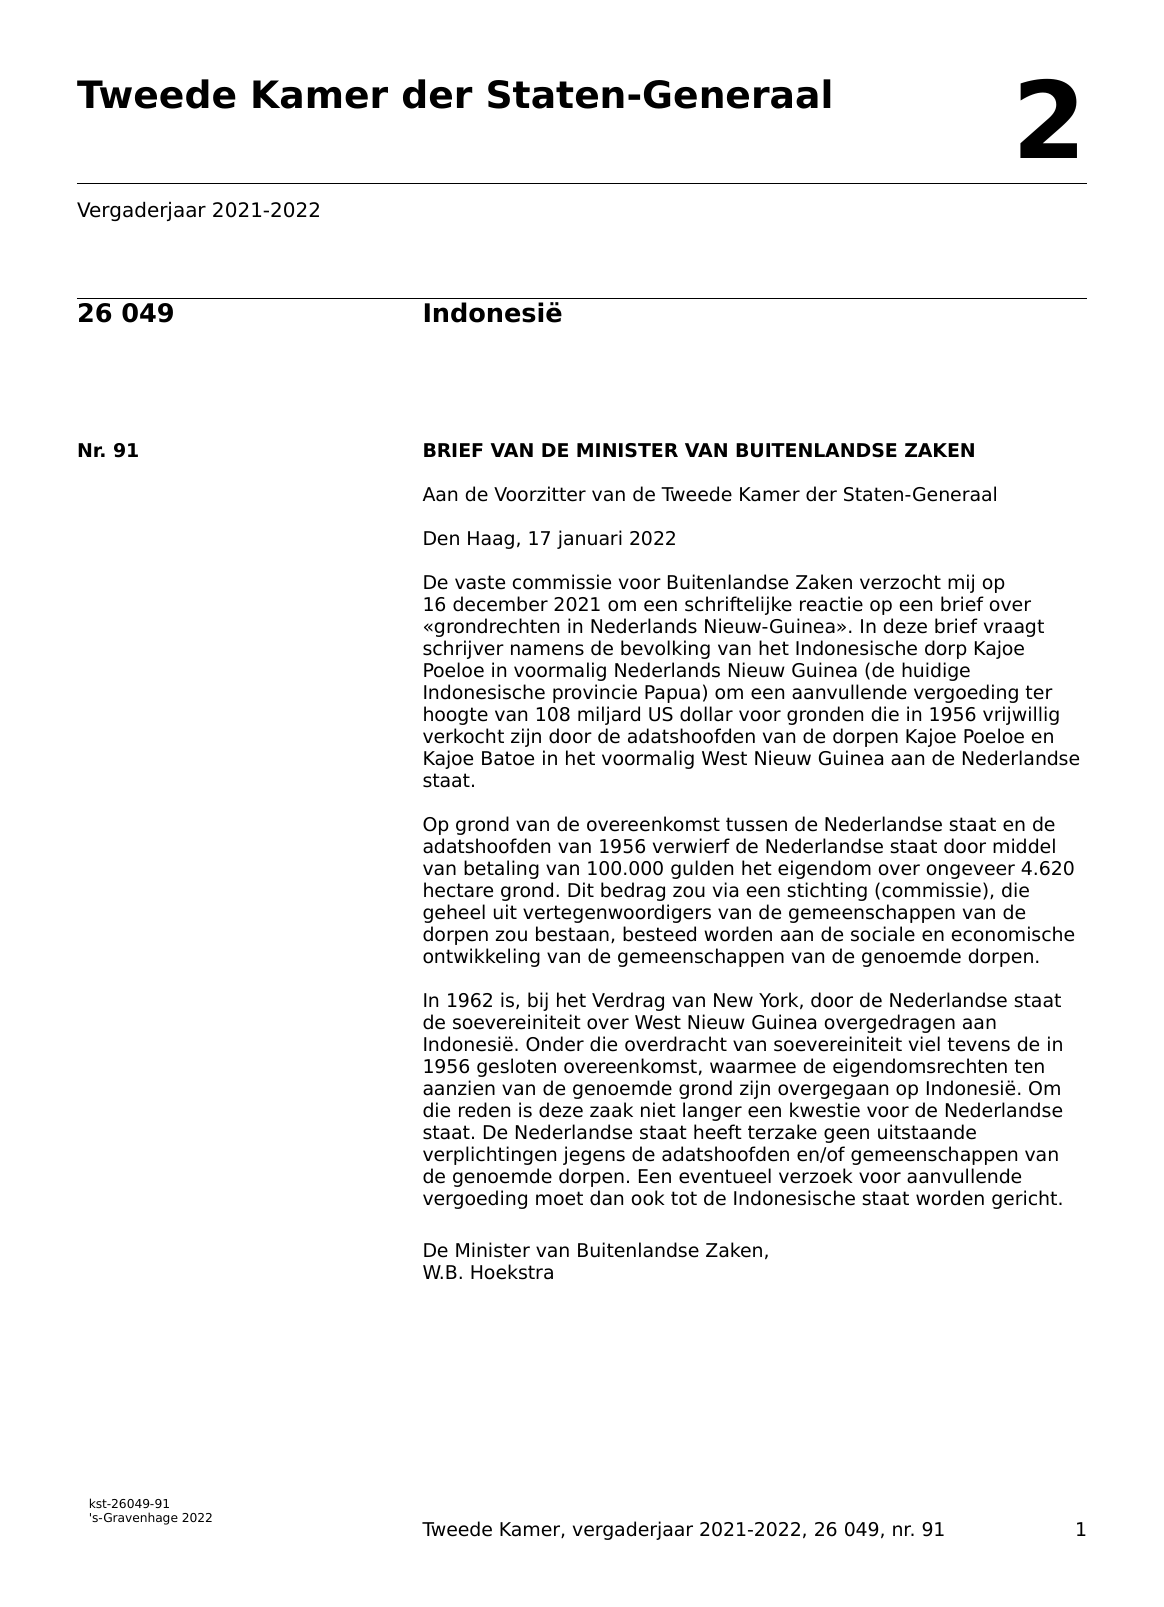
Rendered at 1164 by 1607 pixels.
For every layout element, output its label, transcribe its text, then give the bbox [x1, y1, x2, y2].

subtitle Nr. 91 BRIEF VAN DE MINISTER VAN BUITENLANDSE ZAKEN [77, 440, 1087, 462]
text Aan de Voorzitter van de Tweede Kamer der Staten-Generaal [422, 484, 1087, 506]
text De Minister van Buitenlandse Zaken, W.B. Hoekstra [422, 1240, 1087, 1284]
table_cell Vergaderjaar 2021-2022 [77, 184, 1087, 298]
table_header 2 [886, 59, 1087, 183]
subtitle 26 049 Indonesië [77, 299, 1087, 329]
table_header Tweede Kamer der Staten-Generaal [77, 59, 886, 183]
text De vaste commissie voor Buitenlandse Zaken verzocht mij op 16 december 2021 om een schriftelijke reactie op een brief over «grondrechten in Nederlands Nieuw-Guinea». In deze brief vraagt schrijver namens de bevolking van het Indonesische dorp Kajoe Poeloe in voormalig Nederlands Nieuw Guinea (de huidige Indonesische provincie Papua) om een aanvullende vergoeding ter hoogte van 108 miljard US dollar voor gronden die in 1956 vrijwillig verkocht zijn door de adatshoofden van de dorpen Kajoe Poeloe en Kajoe Batoe in het voormalig West Nieuw Guinea aan de Nederlandse staat. [422, 572, 1087, 792]
text 's-Gravenhage 2022 [88, 1511, 323, 1525]
text Op grond van de overeenkomst tussen de Nederlandse staat en de adatshoofden van 1956 verwierf de Nederlandse staat door middel van betaling van 100.000 gulden het eigendom over ongeveer 4.620 hectare grond. Dit bedrag zou via een stichting (commissie), die geheel uit vertegenwoordigers van de gemeenschappen van de dorpen zou bestaan, besteed worden aan de sociale en economische ontwikkeling van de gemeenschappen van de genoemde dorpen. [422, 814, 1087, 968]
text Den Haag, 17 januari 2022 [422, 528, 1087, 550]
text In 1962 is, bij het Verdrag van New York, door de Nederlandse staat de soevereiniteit over West Nieuw Guinea overgedragen aan Indonesië. Onder die overdracht van soevereiniteit viel tevens de in 1956 gesloten overeenkomst, waarmee de eigendomsrechten ten aanzien van de genoemde grond zijn overgegaan op Indonesië. Om die reden is deze zaak niet langer een kwestie voor de Nederlandse staat. De Nederlandse staat heeft terzake geen uitstaande verplichtingen jegens de adatshoofden en/of gemeenschappen van de genoemde dorpen. Een eventueel verzoek voor aanvullende vergoeding moet dan ook tot de Indonesische staat worden gericht. [422, 990, 1087, 1210]
text kst-26049-91 [88, 1497, 323, 1511]
